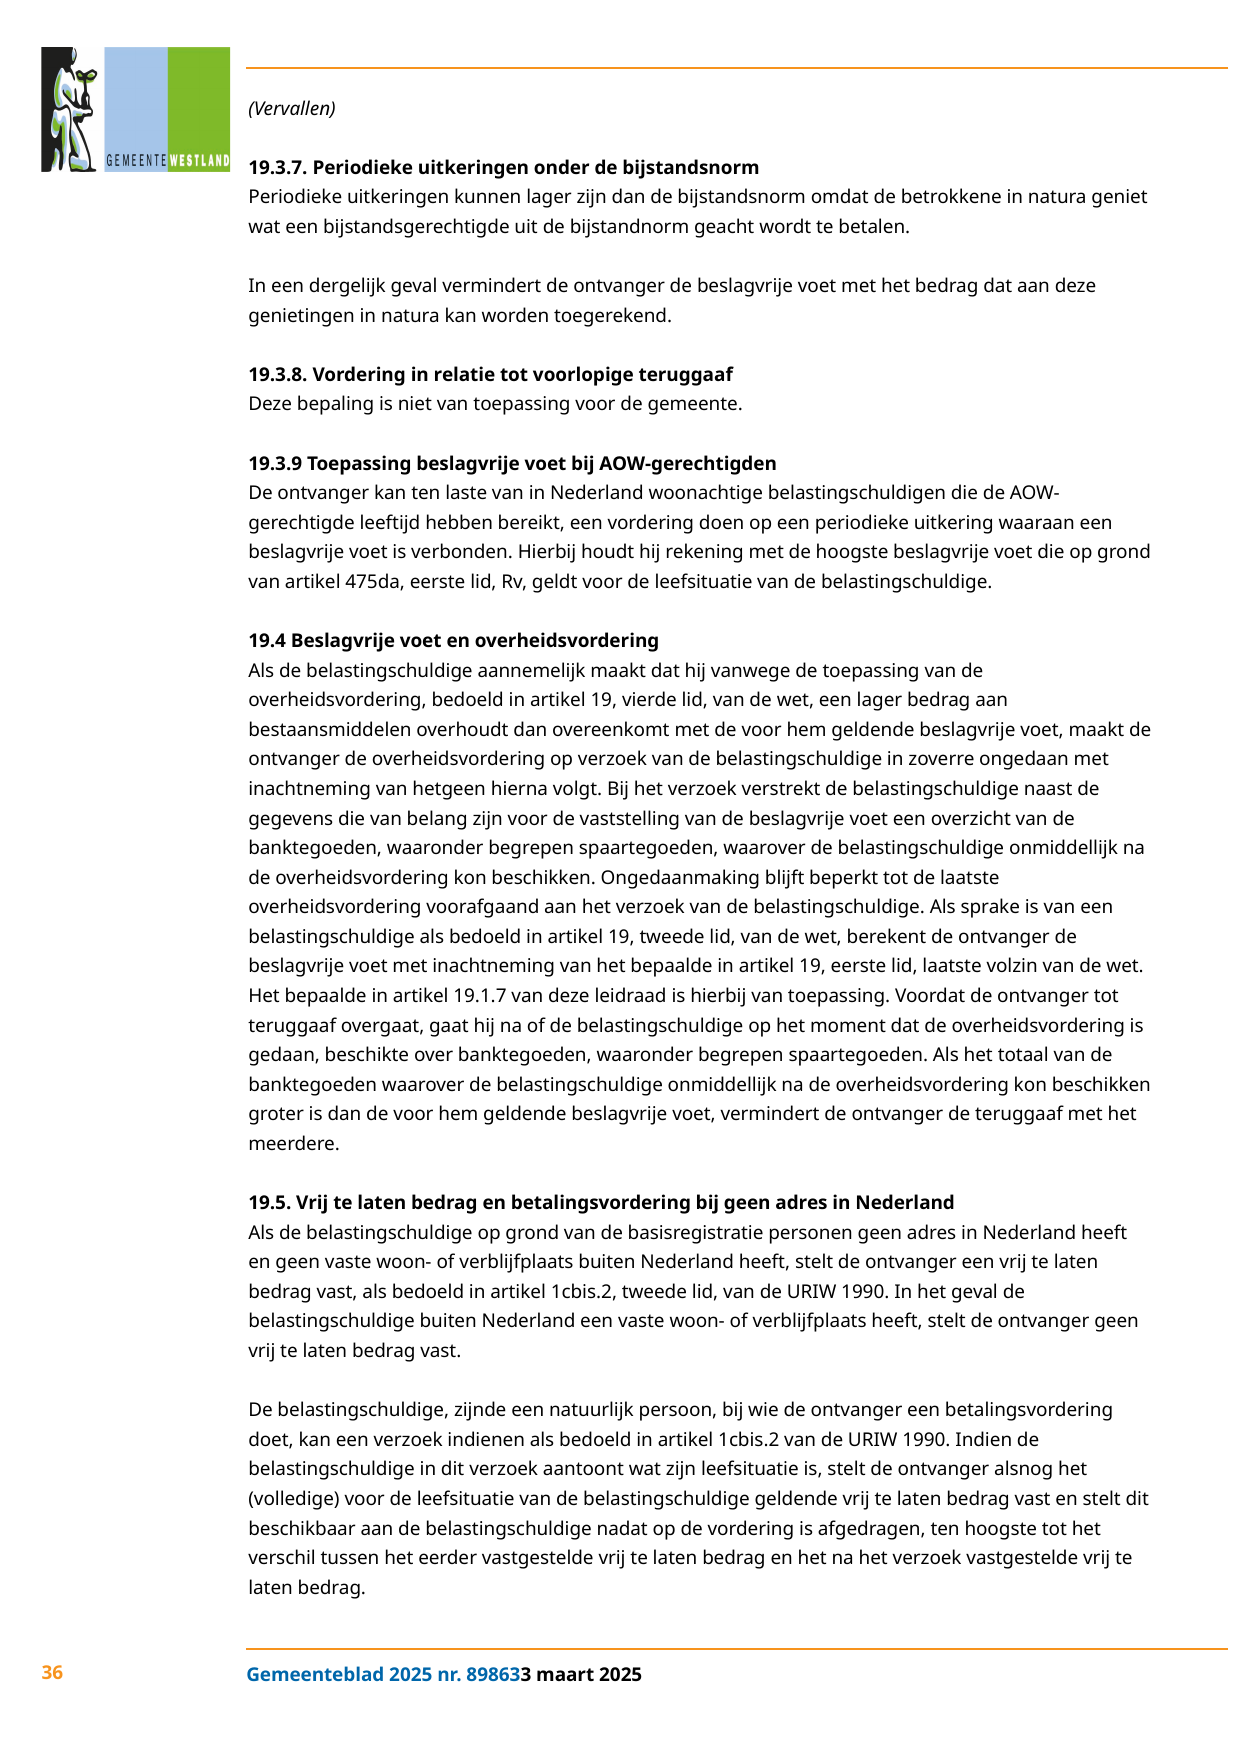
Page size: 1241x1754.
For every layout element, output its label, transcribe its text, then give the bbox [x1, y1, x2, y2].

text (Vervallen) [248, 95, 1152, 121]
text 19.3.9 Toepassing beslagvrije voet bij AOW-gerechtigden [248, 450, 1152, 476]
text 19.5. Vrij te laten bedrag en betalingsvordering bij geen adres in Nederland [248, 1189, 1152, 1215]
text De ontvanger kan ten laste van in Nederland woonachtige belastingschuldigen die de AOW-gerechtigde leeftijd hebben bereikt, een vordering doen op een periodieke uitkering waaraan een beslagvrije voet is verbonden. Hierbij houdt hij rekening met de hoogste beslagvrije voet die op grond van artikel 475da, eerste lid, Rv, geldt voor de leefsituatie van de belastingschuldige. [248, 479, 1152, 594]
picture [41, 47, 231, 172]
text Als de belastingschuldige op grond van de basisregistratie personen geen adres in Nederland heeft en geen vaste woon- of verblijfplaats buiten Nederland heeft, stelt de ontvanger een vrij te laten bedrag vast, als bedoeld in artikel 1cbis.2, tweede lid, van de URIW 1990. In het geval de belastingschuldige buiten Nederland een vaste woon- of verblijfplaats heeft, stelt de ontvanger geen vrij te laten bedrag vast. [248, 1219, 1152, 1363]
text Deze bepaling is niet van toepassing voor de gemeente. [248, 391, 1152, 416]
text Periodieke uitkeringen kunnen lager zijn dan de bijstandsnorm omdat de betrokkene in natura geniet wat een bijstandsgerechtigde uit de bijstandnorm geacht wordt te betalen. [248, 183, 1152, 239]
text In een dergelijk geval vermindert de ontvanger de beslagvrije voet met het bedrag dat aan deze genietingen in natura kan worden toegerekend. [248, 272, 1152, 328]
text De belastingschuldige, zijnde een natuurlijk persoon, bij wie de ontvanger een betalingsvordering doet, kan een verzoek indienen als bedoeld in artikel 1cbis.2 van de URIW 1990. Indien de belastingschuldige in dit verzoek aantoont wat zijn leefsituatie is, stelt de ontvanger alsnog het (volledige) voor de leefsituatie van de belastingschuldige geldende vrij te laten bedrag vast en stelt dit beschikbaar aan de belastingschuldige nadat op de vordering is afgedragen, ten hoogste tot het verschil tussen het eerder vastgestelde vrij te laten bedrag en het na het verzoek vastgestelde vrij te laten bedrag. [248, 1396, 1152, 1600]
text 19.4 Beslagvrije voet en overheidsvordering [248, 627, 1152, 653]
text 19.3.8. Vordering in relatie tot voorlopige teruggaaf [248, 361, 1152, 387]
text Als de belastingschuldige aannemelijk maakt dat hij vanwege de toepassing van de overheidsvordering, bedoeld in artikel 19, vierde lid, van de wet, een lager bedrag aan bestaansmiddelen overhoudt dan overeenkomt met de voor hem geldende beslagvrije voet, maakt de ontvanger de overheidsvordering op verzoek van de belastingschuldige in zoverre ongedaan met inachtneming van hetgeen hierna volgt. Bij het verzoek verstrekt de belastingschuldige naast de gegevens die van belang zijn voor de vaststelling van de beslagvrije voet een overzicht van de banktegoeden, waaronder begrepen spaartegoeden, waarover de belastingschuldige onmiddellijk na de overheidsvordering kon beschikken. Ongedaanmaking blijft beperkt tot de laatste overheidsvordering voorafgaand aan het verzoek van de belastingschuldige. Als sprake is van een belastingschuldige als bedoeld in artikel 19, tweede lid, van de wet, berekent de ontvanger de beslagvrije voet met inachtneming van het bepaalde in artikel 19, eerste lid, laatste volzin van de wet. Het bepaalde in artikel 19.1.7 van deze leidraad is hierbij van toepassing. Voordat de ontvanger tot teruggaaf overgaat, gaat hij na of de belastingschuldige op het moment dat de overheidsvordering is gedaan, beschikte over banktegoeden, waaronder begrepen spaartegoeden. Als het totaal van de banktegoeden waarover de belastingschuldige onmiddellijk na de overheidsvordering kon beschikken groter is dan de voor hem geldende beslagvrije voet, vermindert de ontvanger de teruggaaf met het meerdere. [248, 657, 1152, 1156]
text 19.3.7. Periodieke uitkeringen onder de bijstandsnorm [248, 154, 1152, 180]
